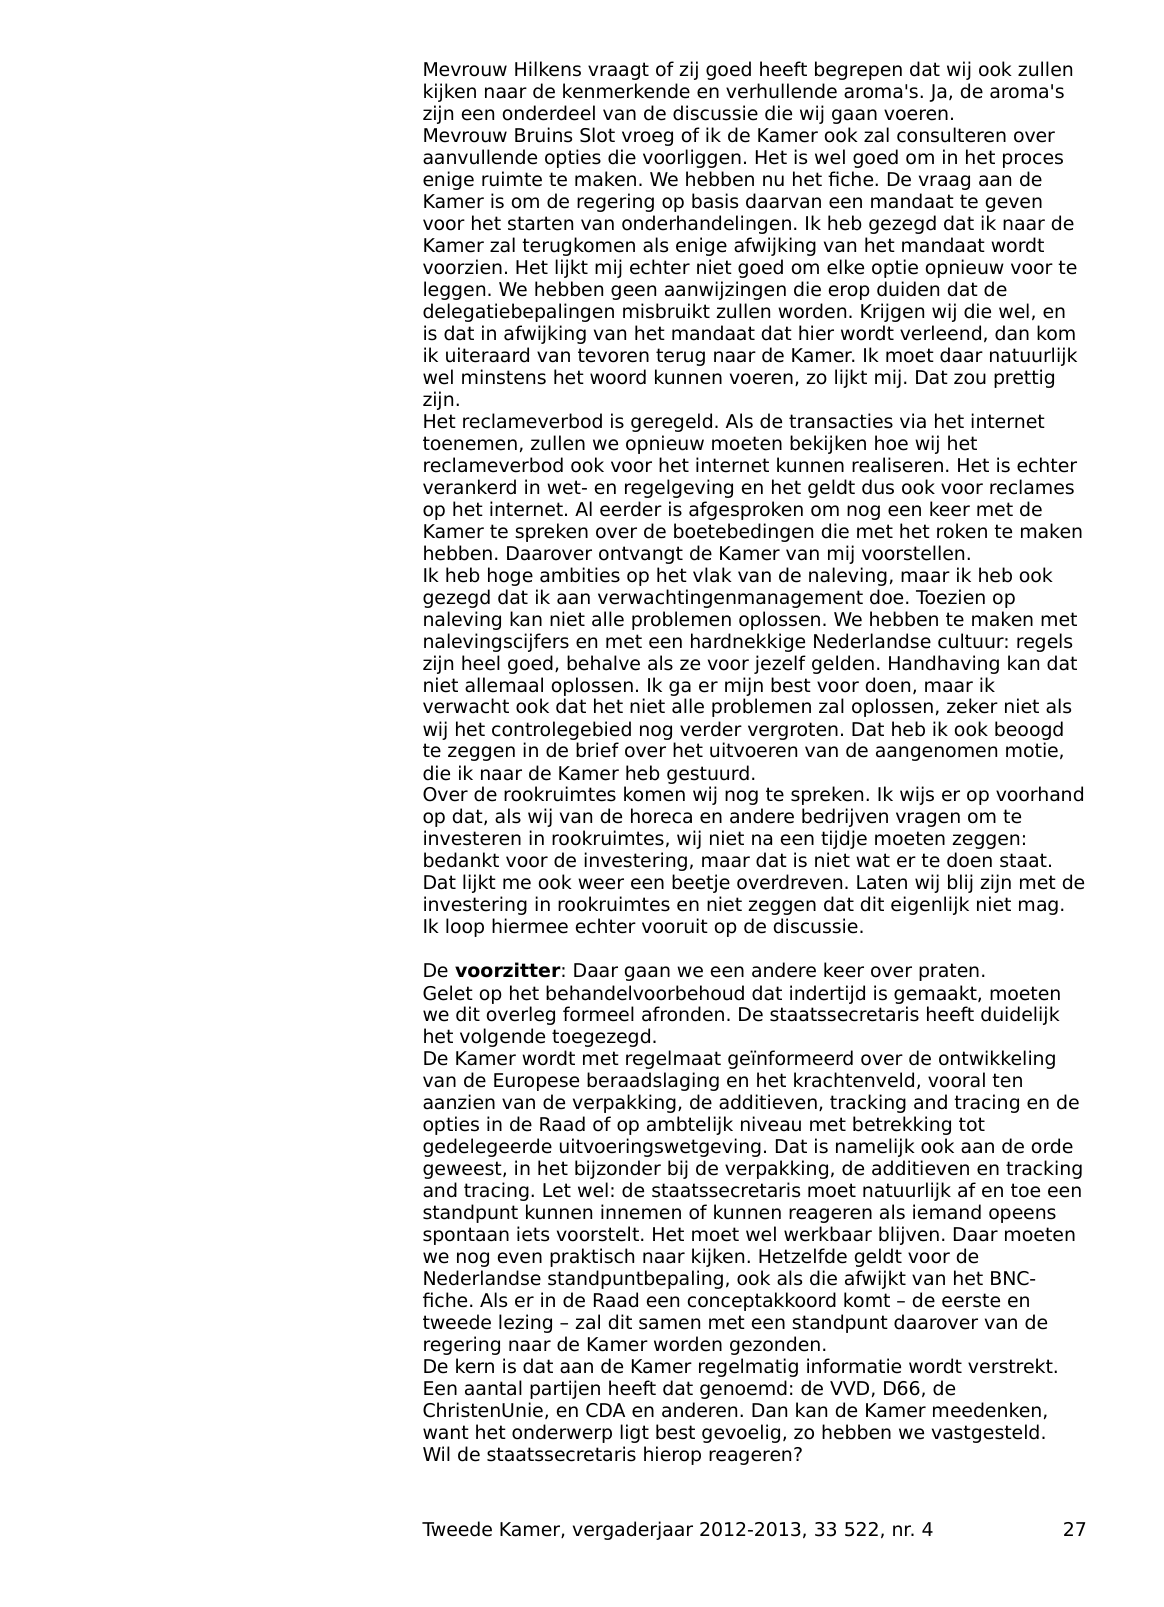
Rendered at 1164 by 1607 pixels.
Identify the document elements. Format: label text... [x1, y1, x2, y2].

text Mevrouw Hilkens vraagt of zij goed heeft begrepen dat wij ook zullen kijken naar de kenmerkende en verhullende aroma's. Ja, de aroma's zijn een onderdeel van de discussie die wij gaan voeren. [422, 59, 1087, 125]
text Over de rookruimtes komen wij nog te spreken. Ik wijs er op voorhand op dat, als wij van de horeca en andere bedrijven vragen om te investeren in rookruimtes, wij niet na een tijdje moeten zeggen: bedankt voor de investering, maar dat is niet wat er te doen staat. Dat lijkt me ook weer een beetje overdreven. Laten wij blij zijn met de investering in rookruimtes en niet zeggen dat dit eigenlijk niet mag. Ik loop hiermee echter vooruit op de discussie. [422, 784, 1087, 938]
text Wil de staatssecretaris hierop reageren? [422, 1444, 1087, 1466]
text Ik heb hoge ambities op het vlak van de naleving, maar ik heb ook gezegd dat ik aan verwachtingenmanagement doe. Toezien op naleving kan niet alle problemen oplossen. We hebben te maken met nalevingscijfers en met een hardnekkige Nederlandse cultuur: regels zijn heel goed, behalve als ze voor jezelf gelden. Handhaving kan dat niet allemaal oplossen. Ik ga er mijn best voor doen, maar ik verwacht ook dat het niet alle problemen zal oplossen, zeker niet als wij het controlegebied nog verder vergroten. Dat heb ik ook beoogd te zeggen in de brief over het uitvoeren van de aangenomen motie, die ik naar de Kamer heb gestuurd. [422, 564, 1087, 784]
text Gelet op het behandelvoorbehoud dat indertijd is gemaakt, moeten we dit overleg formeel afronden. De staatssecretaris heeft duidelijk het volgende toegezegd. [422, 982, 1087, 1048]
text De kern is dat aan de Kamer regelmatig informatie wordt verstrekt. Een aantal partijen heeft dat genoemd: de VVD, D66, de ChristenUnie, en CDA en anderen. Dan kan de Kamer meedenken, want het onderwerp ligt best gevoelig, zo hebben we vastgesteld. [422, 1356, 1087, 1444]
text Mevrouw Bruins Slot vroeg of ik de Kamer ook zal consulteren over aanvullende opties die voorliggen. Het is wel goed om in het proces enige ruimte te maken. We hebben nu het fiche. De vraag aan de Kamer is om de regering op basis daarvan een mandaat te geven voor het starten van onderhandelingen. Ik heb gezegd dat ik naar de Kamer zal terugkomen als enige afwijking van het mandaat wordt voorzien. Het lijkt mij echter niet goed om elke optie opnieuw voor te leggen. We hebben geen aanwijzingen die erop duiden dat de delegatiebepalingen misbruikt zullen worden. Krijgen wij die wel, en is dat in afwijking van het mandaat dat hier wordt verleend, dan kom ik uiteraard van tevoren terug naar de Kamer. Ik moet daar natuurlijk wel minstens het woord kunnen voeren, zo lijkt mij. Dat zou prettig zijn. [422, 125, 1087, 411]
text De voorzitter: Daar gaan we een andere keer over praten. [422, 960, 1087, 982]
text De Kamer wordt met regelmaat geïnformeerd over de ontwikkeling van de Europese beraadslaging en het krachtenveld, vooral ten aanzien van de verpakking, de additieven, tracking and tracing en de opties in de Raad of op ambtelijk niveau met betrekking tot gedelegeerde uitvoeringswetgeving. Dat is namelijk ook aan de orde geweest, in het bijzonder bij de verpakking, de additieven en tracking and tracing. Let wel: de staatssecretaris moet natuurlijk af en toe een standpunt kunnen innemen of kunnen reageren als iemand opeens spontaan iets voorstelt. Het moet wel werkbaar blijven. Daar moeten we nog even praktisch naar kijken. Hetzelfde geldt voor de Nederlandse standpuntbepaling, ook als die afwijkt van het BNC-fiche. Als er in de Raad een conceptakkoord komt – de eerste en tweede lezing – zal dit samen met een standpunt daarover van de regering naar de Kamer worden gezonden. [422, 1048, 1087, 1356]
text Het reclameverbod is geregeld. Als de transacties via het internet toenemen, zullen we opnieuw moeten bekijken hoe wij het reclameverbod ook voor het internet kunnen realiseren. Het is echter verankerd in wet- en regelgeving en het geldt dus ook voor reclames op het internet. Al eerder is afgesproken om nog een keer met de Kamer te spreken over de boetebedingen die met het roken te maken hebben. Daarover ontvangt de Kamer van mij voorstellen. [422, 411, 1087, 564]
